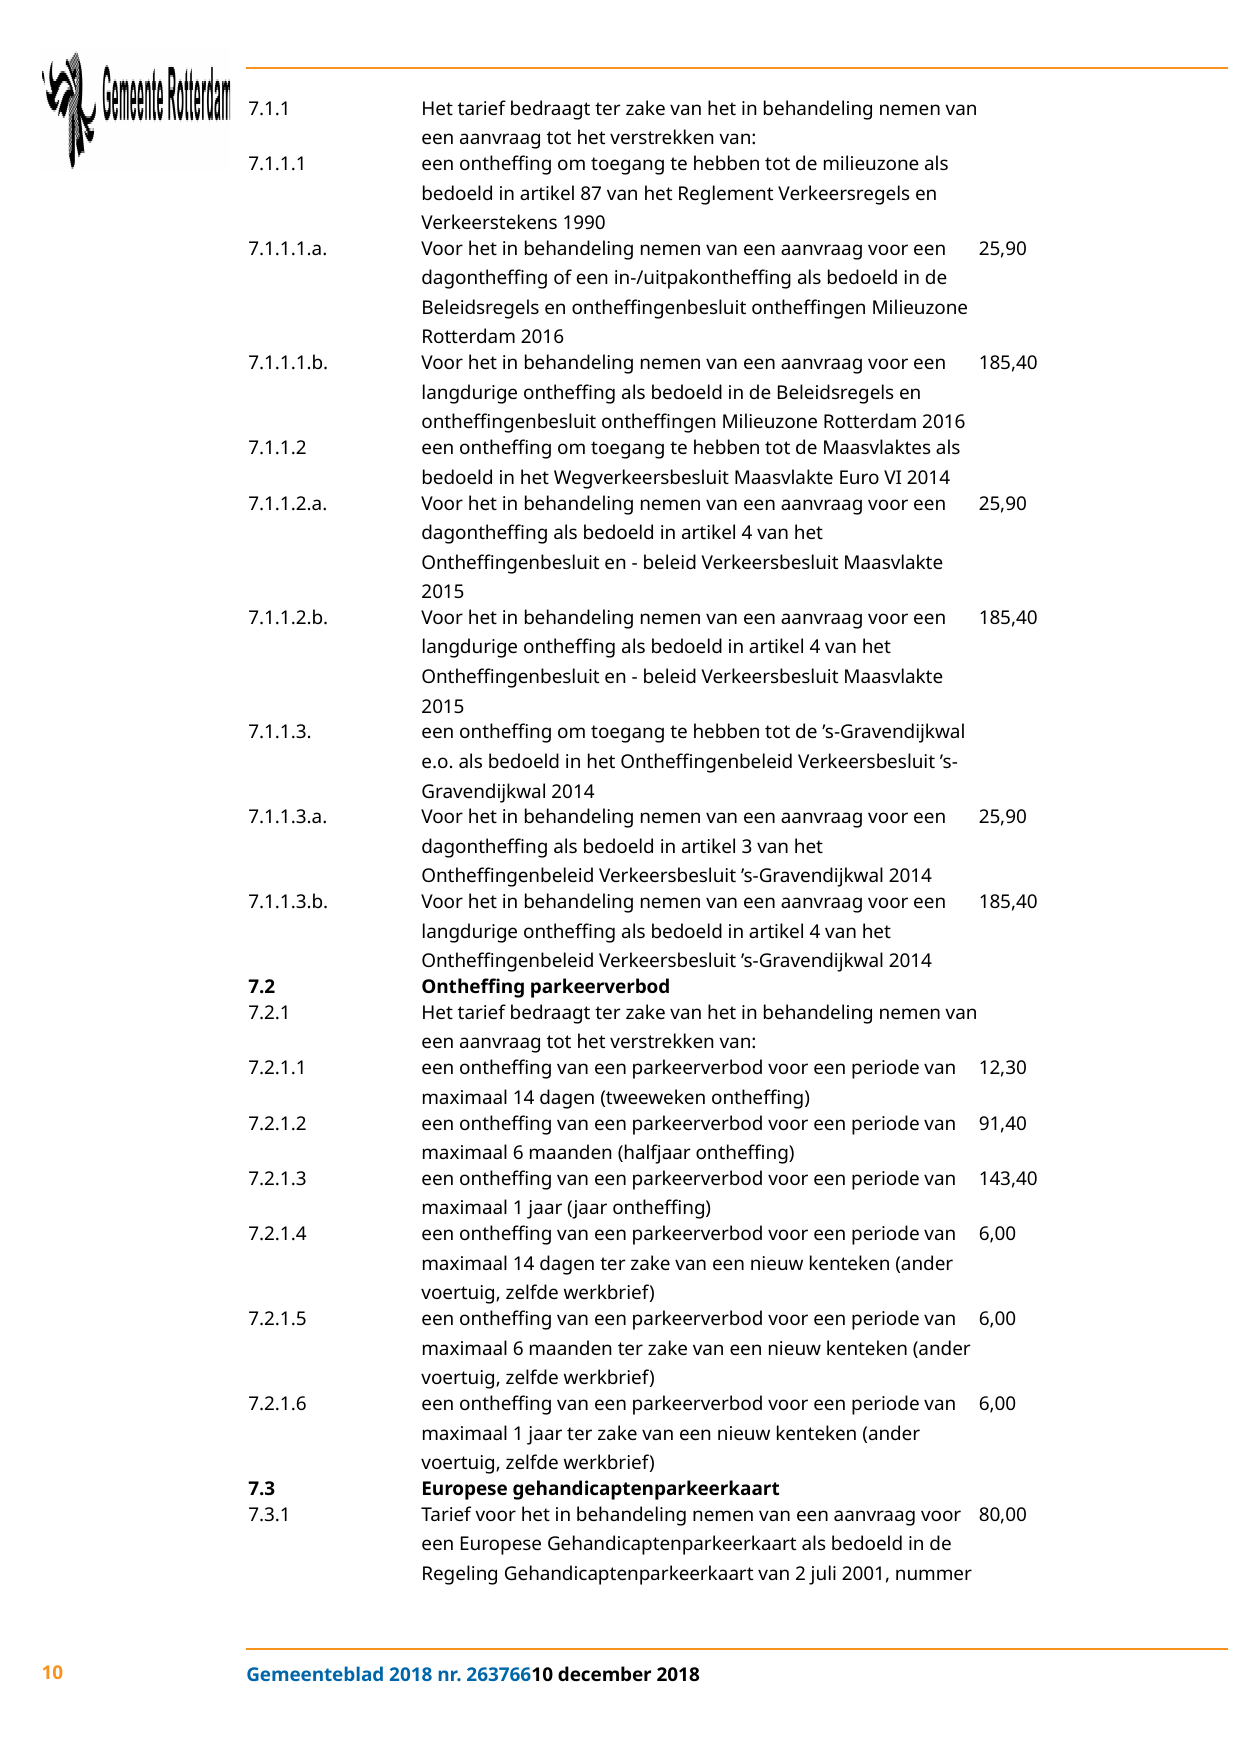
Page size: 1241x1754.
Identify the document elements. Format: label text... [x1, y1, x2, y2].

table_cell 25,90 [979, 804, 1152, 888]
table_cell een ontheffing van een parkeerverbod voor een periode van maximaal 14 dagen (tweeweken ontheffing) [421, 1054, 978, 1110]
table_cell Tarief voor het in behandeling nemen van een aanvraag voor een Europese Gehandicaptenparkeerkaart als bedoeld in de Regeling Gehandicaptenparkeerkaart van 2 juli 2001, nummer [421, 1501, 978, 1586]
table_cell Voor het in behandeling nemen van een aanvraag voor een langdurige ontheffing als bedoeld in artikel 4 van het Ontheffingenbeleid Verkeersbesluit ’s-Gravendijkwal 2014 [421, 889, 978, 973]
table_cell 7.2 [248, 973, 421, 999]
table_cell 7.2.1.2 [248, 1110, 421, 1165]
table_cell Ontheffing parkeerverbod [421, 973, 978, 999]
table_cell 7.3 [248, 1475, 421, 1501]
table_cell 7.1.1 [248, 95, 421, 150]
table_cell 7.1.1.2.a. [248, 490, 421, 604]
table_cell 7.3.1 [248, 1501, 421, 1586]
table_cell 7.1.1.3. [248, 719, 421, 803]
table_cell een ontheffing om toegang te hebben tot de ’s-Gravendijkwal e.o. als bedoeld in het Ontheffingenbeleid Verkeersbesluit ’s-Gravendijkwal 2014 [421, 719, 978, 803]
table_cell een ontheffing van een parkeerverbod voor een periode van maximaal 6 maanden ter zake van een nieuw kenteken (ander voertuig, zelfde werkbrief) [421, 1305, 978, 1390]
table_cell een ontheffing om toegang te hebben tot de milieuzone als bedoeld in artikel 87 van het Reglement Verkeersregels en Verkeerstekens 1990 [421, 150, 978, 235]
table_cell 7.2.1.1 [248, 1054, 421, 1110]
table_cell Het tarief bedraagt ter zake van het in behandeling nemen van een aanvraag tot het verstrekken van: [421, 95, 978, 150]
table_cell Voor het in behandeling nemen van een aanvraag voor een langdurige ontheffing als bedoeld in de Beleidsregels en ontheffingenbesluit ontheffingen Milieuzone Rotterdam 2016 [421, 350, 978, 434]
picture [41, 47, 231, 172]
table_cell 7.1.1.3.b. [248, 889, 421, 973]
table_cell Voor het in behandeling nemen van een aanvraag voor een langdurige ontheffing als bedoeld in artikel 4 van het Ontheffingenbesluit en - beleid Verkeersbesluit Maasvlakte 2015 [421, 604, 978, 719]
table_cell 7.1.1.3.a. [248, 804, 421, 888]
table_cell 6,00 [979, 1305, 1152, 1390]
table_cell 91,40 [979, 1110, 1152, 1165]
table_cell 185,40 [979, 604, 1152, 719]
table_cell 7.2.1.5 [248, 1305, 421, 1390]
table_cell 7.2.1 [248, 999, 421, 1054]
table_cell Voor het in behandeling nemen van een aanvraag voor een dagontheffing of een in-/uitpakontheffing als bedoeld in de Beleidsregels en ontheffingenbesluit ontheffingen Milieuzone Rotterdam 2016 [421, 235, 978, 349]
table_cell 7.2.1.3 [248, 1165, 421, 1220]
table_cell [979, 973, 1152, 999]
table_cell 185,40 [979, 889, 1152, 973]
table_cell [979, 999, 1152, 1054]
table_cell [979, 719, 1152, 803]
table_cell Voor het in behandeling nemen van een aanvraag voor een dagontheffing als bedoeld in artikel 3 van het Ontheffingenbeleid Verkeersbesluit ’s-Gravendijkwal 2014 [421, 804, 978, 888]
table_cell 12,30 [979, 1054, 1152, 1110]
table_cell een ontheffing van een parkeerverbod voor een periode van maximaal 1 jaar (jaar ontheffing) [421, 1165, 978, 1220]
table_cell Europese gehandicaptenparkeerkaart [421, 1475, 978, 1501]
table_cell 185,40 [979, 350, 1152, 434]
table_cell 7.1.1.2.b. [248, 604, 421, 719]
table_cell een ontheffing van een parkeerverbod voor een periode van maximaal 1 jaar ter zake van een nieuw kenteken (ander voertuig, zelfde werkbrief) [421, 1390, 978, 1475]
table_cell [979, 434, 1152, 490]
table_cell 7.1.1.1 [248, 150, 421, 235]
table_cell een ontheffing van een parkeerverbod voor een periode van maximaal 14 dagen ter zake van een nieuw kenteken (ander voertuig, zelfde werkbrief) [421, 1220, 978, 1305]
table_cell [979, 1475, 1152, 1501]
table_cell een ontheffing van een parkeerverbod voor een periode van maximaal 6 maanden (halfjaar ontheffing) [421, 1110, 978, 1165]
table_cell 7.2.1.6 [248, 1390, 421, 1475]
table_cell Het tarief bedraagt ter zake van het in behandeling nemen van een aanvraag tot het verstrekken van: [421, 999, 978, 1054]
table_cell 6,00 [979, 1220, 1152, 1305]
table_cell 7.1.1.2 [248, 434, 421, 490]
table_cell [979, 150, 1152, 235]
table_cell 143,40 [979, 1165, 1152, 1220]
table_cell 25,90 [979, 235, 1152, 349]
table_cell 7.2.1.4 [248, 1220, 421, 1305]
table_cell 6,00 [979, 1390, 1152, 1475]
table_cell een ontheffing om toegang te hebben tot de Maasvlaktes als bedoeld in het Wegverkeersbesluit Maasvlakte Euro VI 2014 [421, 434, 978, 490]
table_cell Voor het in behandeling nemen van een aanvraag voor een dagontheffing als bedoeld in artikel 4 van het Ontheffingenbesluit en - beleid Verkeersbesluit Maasvlakte 2015 [421, 490, 978, 604]
table_cell 7.1.1.1.a. [248, 235, 421, 349]
table_cell 80,00 [979, 1501, 1152, 1586]
table_cell 7.1.1.1.b. [248, 350, 421, 434]
table_cell 25,90 [979, 490, 1152, 604]
table_cell [979, 95, 1152, 150]
